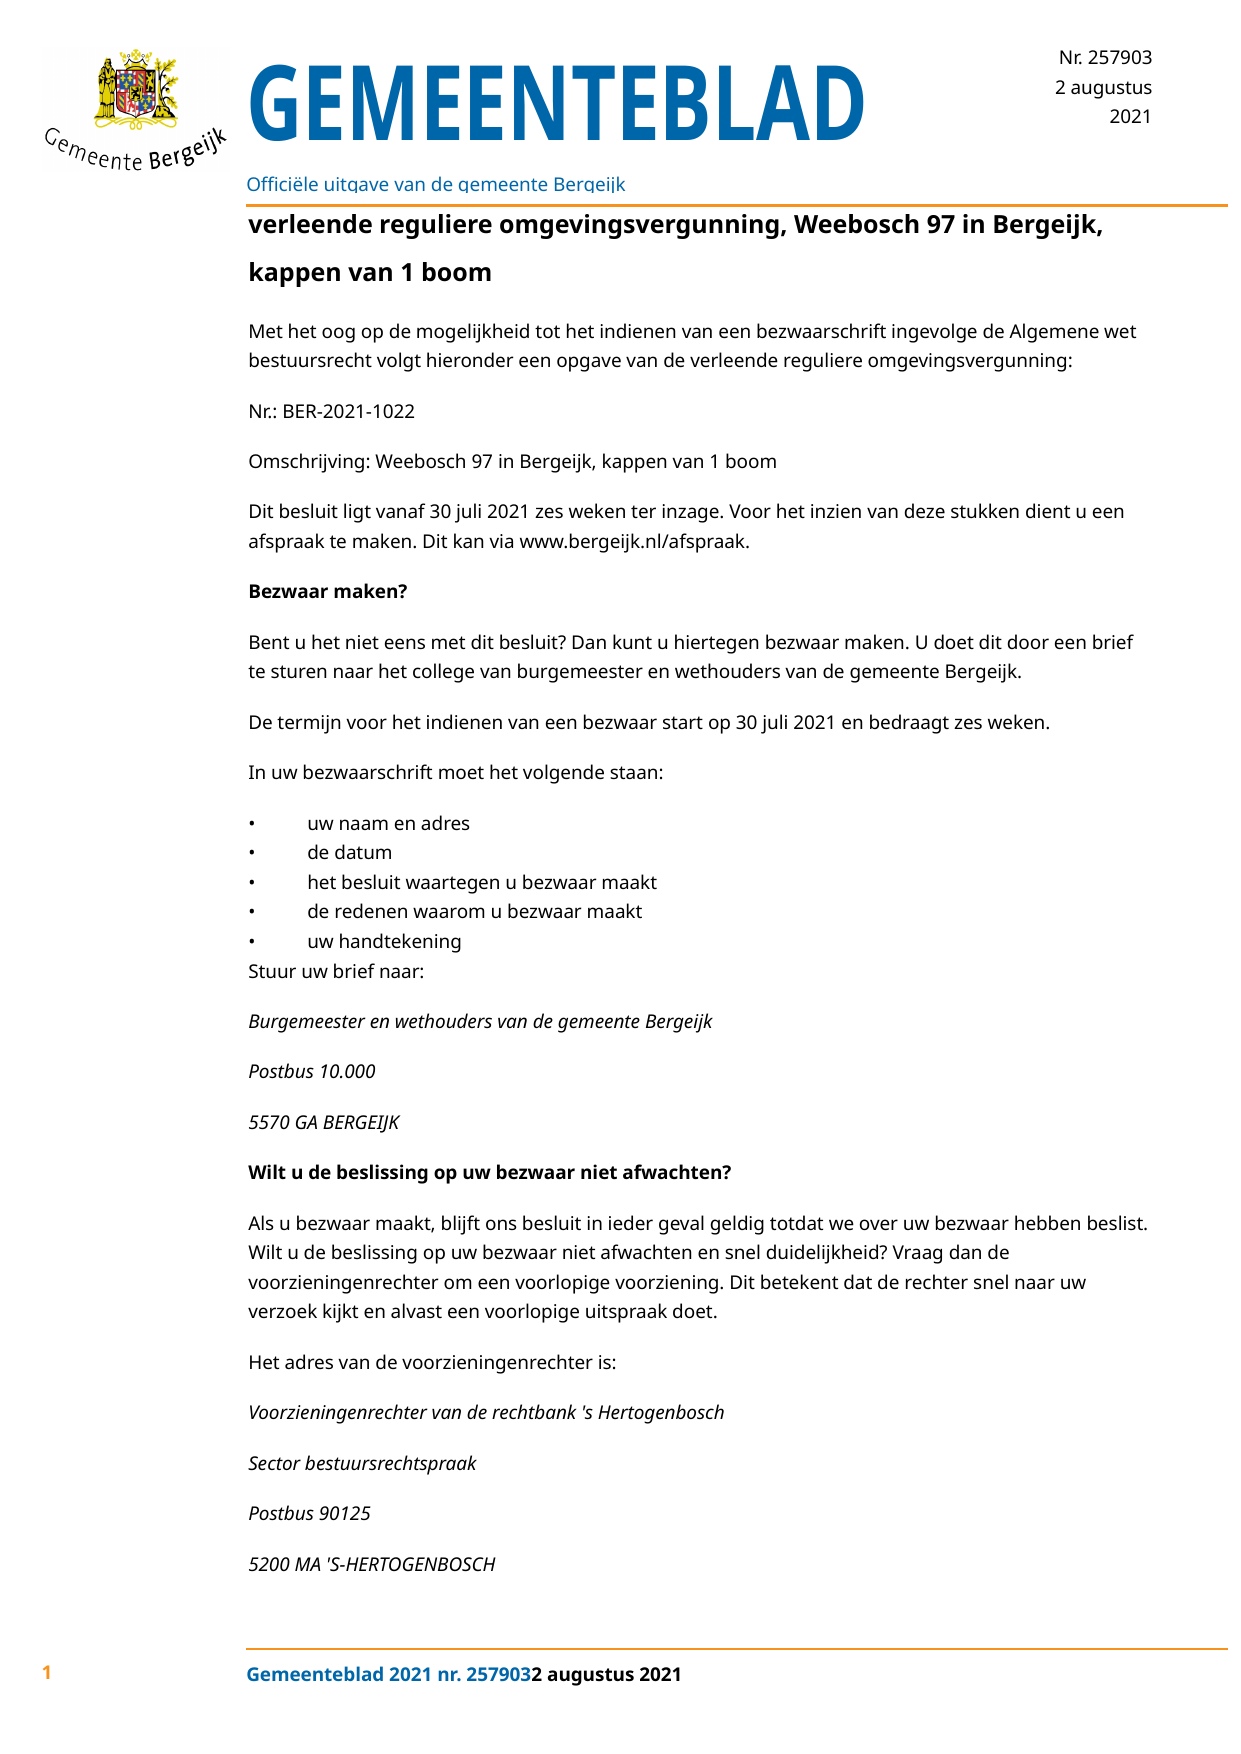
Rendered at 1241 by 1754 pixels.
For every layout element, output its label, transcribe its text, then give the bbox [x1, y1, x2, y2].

text 5570 GA BERGEIJK [248, 1109, 1152, 1135]
list het besluit waartegen u bezwaar maakt [248, 869, 1152, 895]
text Als u bezwaar maakt, blijft ons besluit in ieder geval geldig totdat we over uw bezwaar hebben beslist. Wilt u de beslissing op uw bezwaar niet afwachten en snel duidelijkheid? Vraag dan de voorzieningenrechter om een voorlopige voorziening. Dit betekent dat de rechter snel naar uw verzoek kijkt en alvast een voorlopige uitspraak doet. [248, 1210, 1152, 1324]
text Sector bestuursrechtspraak [248, 1450, 1152, 1476]
text Postbus 10.000 [248, 1059, 1152, 1084]
text 5200 MA 'S-HERTOGENBOSCH [248, 1551, 1152, 1577]
text Wilt u de beslissing op uw bezwaar niet afwachten? [248, 1159, 1152, 1185]
text Bent u het niet eens met dit besluit? Dan kunt u hiertegen bezwaar maken. U doet dit door een brief te sturen naar het college van burgemeester en wethouders van de gemeente Bergeijk. [248, 629, 1152, 684]
picture [41, 47, 231, 172]
text In uw bezwaarschrift moet het volgende staan: [248, 759, 1152, 785]
text Omschrijving: Weebosch 97 in Bergeijk, kappen van 1 boom [248, 448, 1152, 474]
text verleende reguliere omgevingsvergunning, Weebosch 97 in Bergeijk, kappen van 1 boom [248, 207, 1152, 288]
list uw handtekening [248, 928, 1152, 954]
text Het adres van de voorzieningenrechter is: [248, 1349, 1152, 1375]
list de datum [248, 839, 1152, 865]
text Bezwaar maken? [248, 579, 1152, 604]
text Stuur uw brief naar: [248, 958, 1152, 984]
text Postbus 90125 [248, 1500, 1152, 1526]
text De termijn voor het indienen van een bezwaar start op 30 juli 2021 en bedraagt zes weken. [248, 709, 1152, 735]
text Burgemeester en wethouders van de gemeente Bergeijk [248, 1008, 1152, 1034]
text Dit besluit ligt vanaf 30 juli 2021 zes weken ter inzage. Voor het inzien van deze stukken dient u een afspraak te maken. Dit kan via www.bergeijk.nl/afspraak. [248, 499, 1152, 554]
list de redenen waarom u bezwaar maakt [248, 899, 1152, 924]
text Nr.: BER-2021-1022 [248, 398, 1152, 424]
list uw naam en adres [248, 810, 1152, 836]
text Voorzieningenrechter van de rechtbank 's Hertogenbosch [248, 1399, 1152, 1425]
text Met het oog op de mogelijkheid tot het indienen van een bezwaarschrift ingevolge de Algemene wet bestuursrecht volgt hieronder een opgave van de verleende reguliere omgevingsvergunning: [248, 318, 1152, 373]
